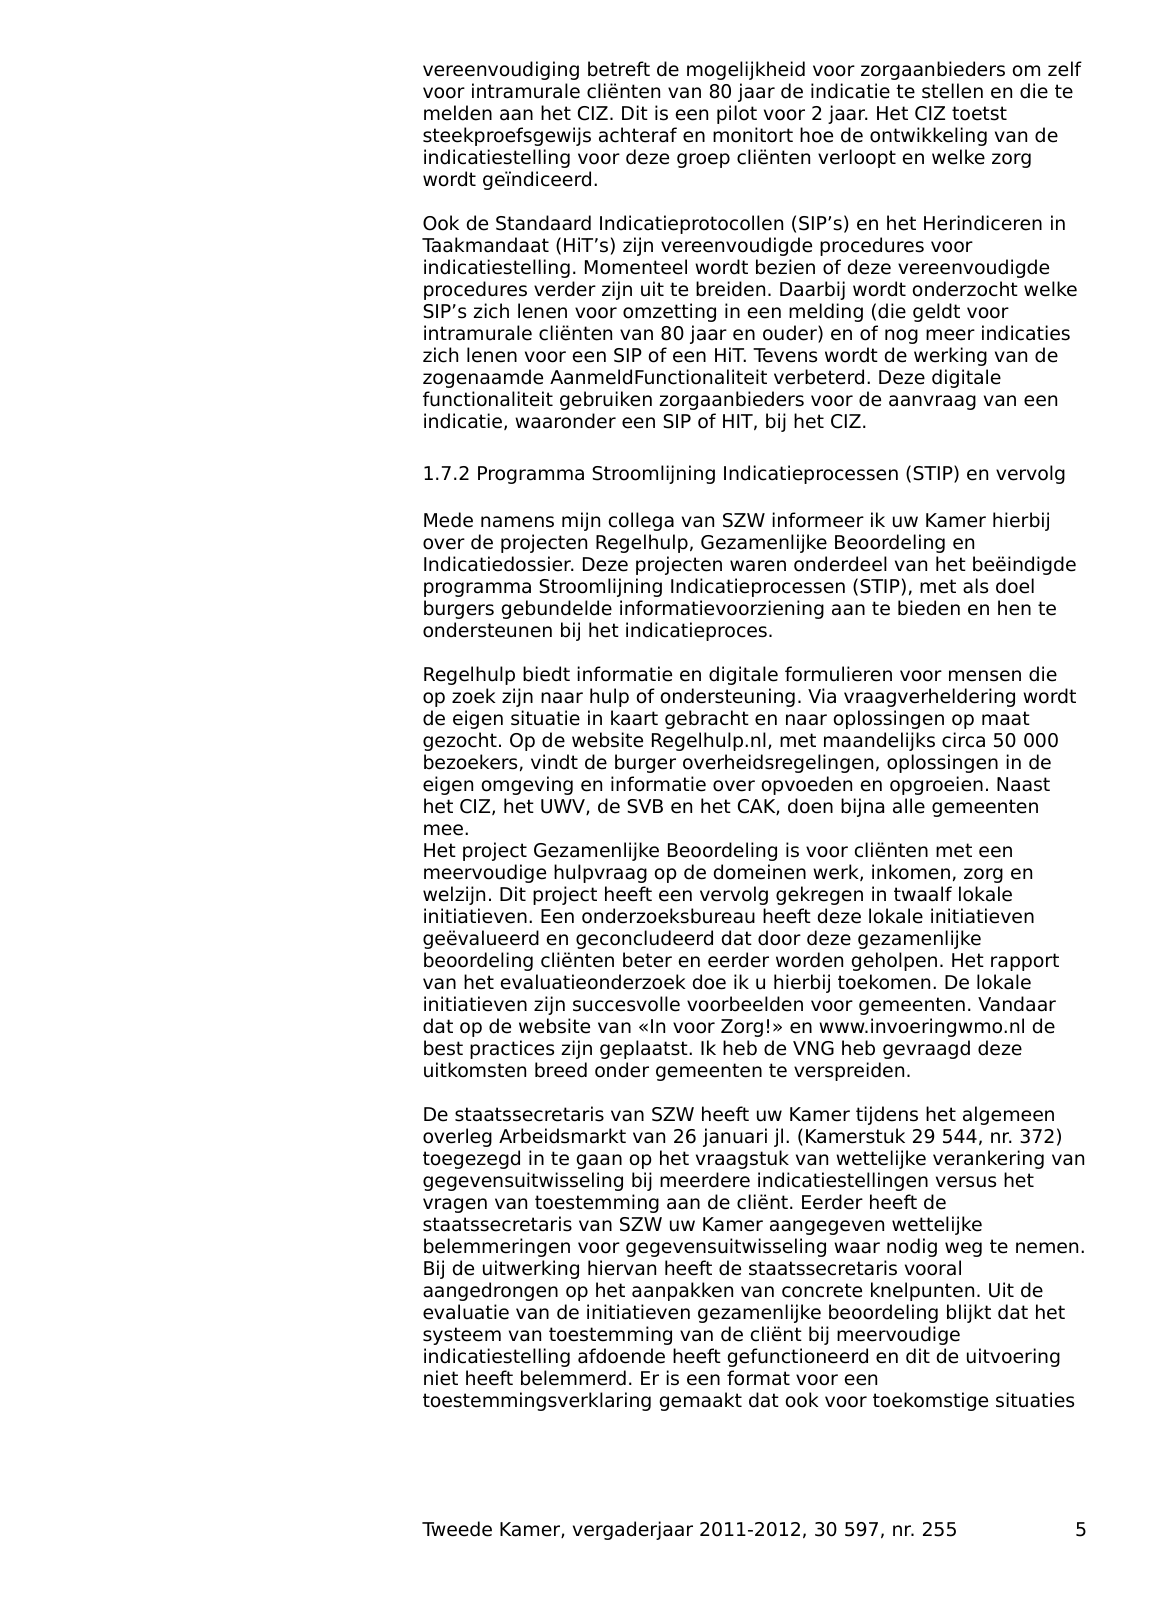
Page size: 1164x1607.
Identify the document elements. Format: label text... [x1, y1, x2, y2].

text De staatssecretaris van SZW heeft uw Kamer tijdens het algemeen overleg Arbeidsmarkt van 26 januari jl. (Kamerstuk 29 544, nr. 372) toegezegd in te gaan op het vraagstuk van wettelijke verankering van gegevensuitwisseling bij meerdere indicatiestellingen versus het vragen van toestemming aan de cliënt. Eerder heeft de staatssecretaris van SZW uw Kamer aangegeven wettelijke belemmeringen voor gegevensuitwisseling waar nodig weg te nemen. Bij de uitwerking hiervan heeft de staatssecretaris vooral aangedrongen op het aanpakken van concrete knelpunten. Uit de evaluatie van de initiatieven gezamenlijke beoordeling blijkt dat het systeem van toestemming van de cliënt bij meervoudige indicatiestelling afdoende heeft gefunctioneerd en dit de uitvoering niet heeft belemmerd. Er is een format voor een toestemmingsverklaring gemaakt dat ook voor toekomstige situaties [422, 1104, 1087, 1411]
subtitle 1.7.2 Programma Stroomlijning Indicatieprocessen (STIP) en vervolg [422, 463, 1087, 485]
text Mede namens mijn collega van SZW informeer ik uw Kamer hierbij over de projecten Regelhulp, Gezamenlijke Beoordeling en Indicatiedossier. Deze projecten waren onderdeel van het beëindigde programma Stroomlijning Indicatieprocessen (STIP), met als doel burgers gebundelde informatievoorziening aan te bieden en hen te ondersteunen bij het indicatieproces. [422, 510, 1087, 642]
text Ook de Standaard Indicatieprotocollen (SIP’s) en het Herindiceren in Taakmandaat (HiT’s) zijn vereenvoudigde procedures voor indicatiestelling. Momenteel wordt bezien of deze vereenvoudigde procedures verder zijn uit te breiden. Daarbij wordt onderzocht welke SIP’s zich lenen voor omzetting in een melding (die geldt voor intramurale cliënten van 80 jaar en ouder) en of nog meer indicaties zich lenen voor een SIP of een HiT. Tevens wordt de werking van de zogenaamde AanmeldFunctionaliteit verbeterd. Deze digitale functionaliteit gebruiken zorgaanbieders voor de aanvraag van een indicatie, waaronder een SIP of HIT, bij het CIZ. [422, 213, 1087, 433]
text Het project Gezamenlijke Beoordeling is voor cliënten met een meervoudige hulpvraag op de domeinen werk, inkomen, zorg en welzijn. Dit project heeft een vervolg gekregen in twaalf lokale initiatieven. Een onderzoeksbureau heeft deze lokale initiatieven geëvalueerd en geconcludeerd dat door deze gezamenlijke beoordeling cliënten beter en eerder worden geholpen. Het rapport van het evaluatieonderzoek doe ik u hierbij toekomen. De lokale initiatieven zijn succesvolle voorbeelden voor gemeenten. Vandaar dat op de website van «In voor Zorg!» en www.invoeringwmo.nl de best practices zijn geplaatst. Ik heb de VNG heb gevraagd deze uitkomsten breed onder gemeenten te verspreiden. [422, 840, 1087, 1082]
text vereenvoudiging betreft de mogelijkheid voor zorgaanbieders om zelf voor intramurale cliënten van 80 jaar de indicatie te stellen en die te melden aan het CIZ. Dit is een pilot voor 2 jaar. Het CIZ toetst steekproefsgewijs achteraf en monitort hoe de ontwikkeling van de indicatiestelling voor deze groep cliënten verloopt en welke zorg wordt geïndiceerd. [422, 59, 1087, 191]
text Regelhulp biedt informatie en digitale formulieren voor mensen die op zoek zijn naar hulp of ondersteuning. Via vraagverheldering wordt de eigen situatie in kaart gebracht en naar oplossingen op maat gezocht. Op de website Regelhulp.nl, met maandelijks circa 50 000 bezoekers, vindt de burger overheidsregelingen, oplossingen in de eigen omgeving en informatie over opvoeden en opgroeien. Naast het CIZ, het UWV, de SVB en het CAK, doen bijna alle gemeenten mee. [422, 664, 1087, 840]
